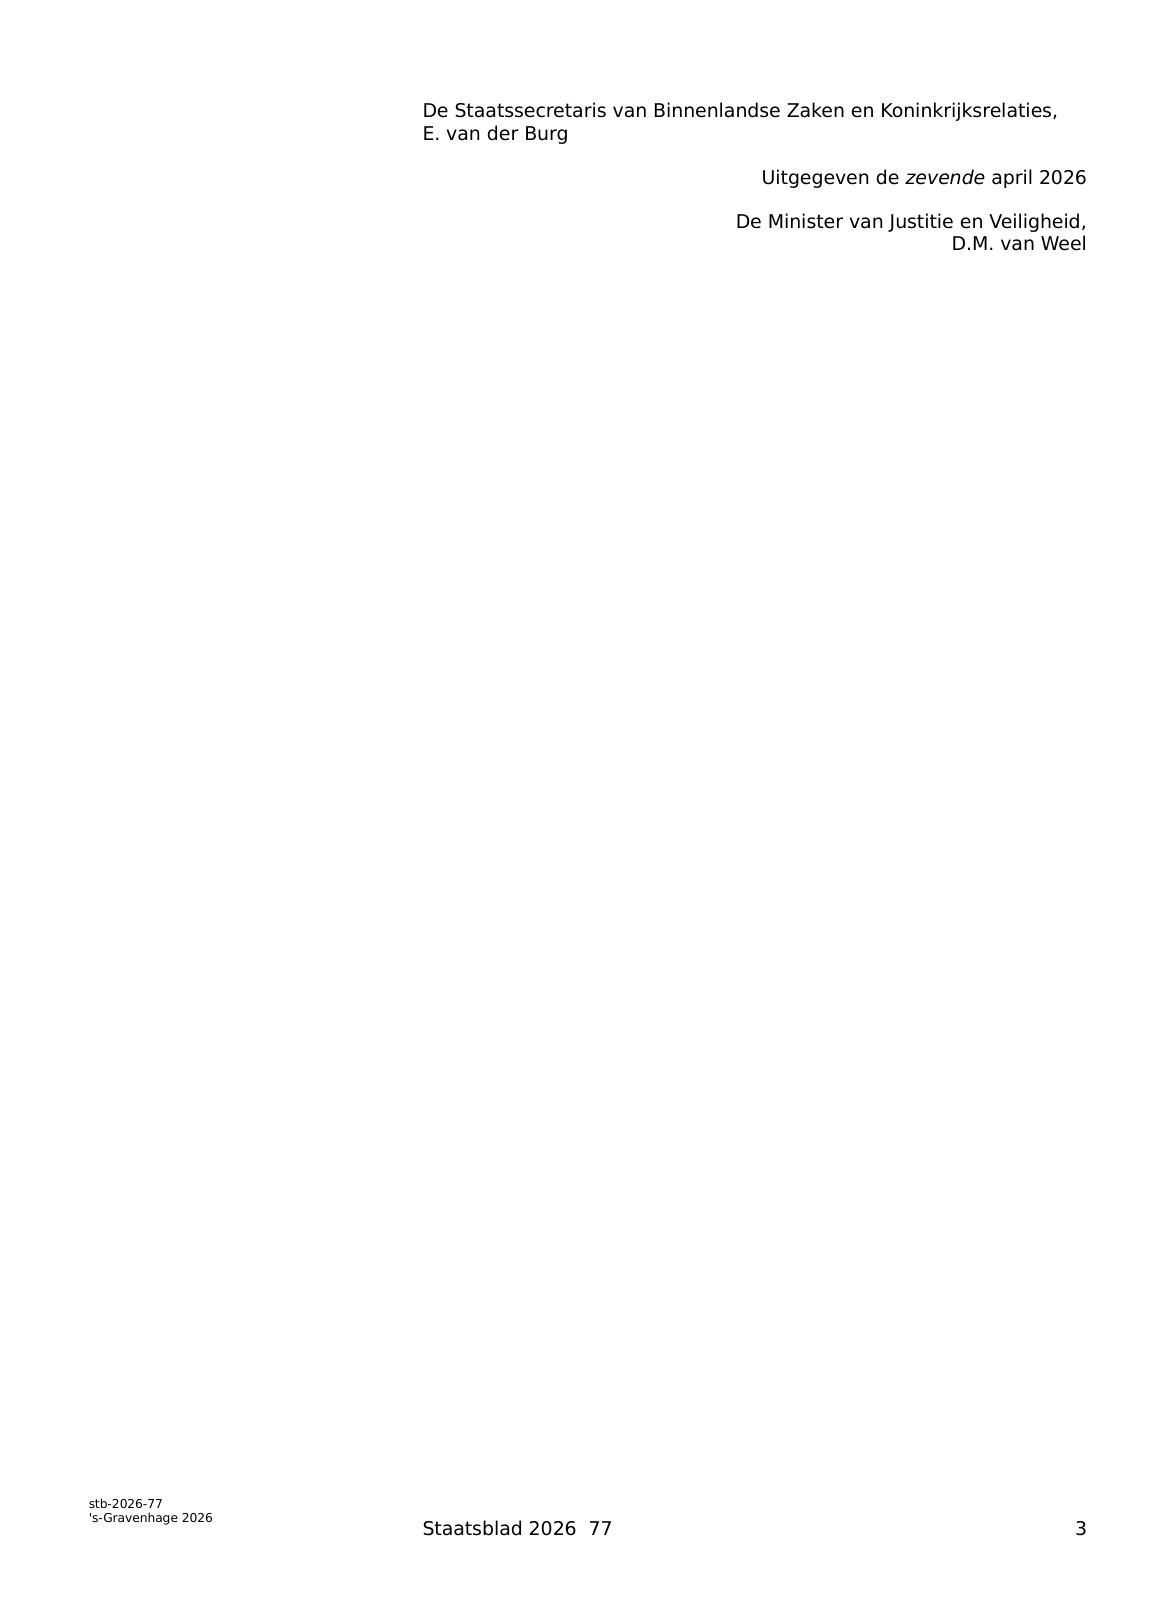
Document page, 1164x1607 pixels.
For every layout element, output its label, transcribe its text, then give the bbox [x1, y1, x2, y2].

text stb-2026-77 [88, 1497, 323, 1511]
text 's-Gravenhage 2026 [88, 1511, 323, 1525]
text Uitgegeven de zevende april 2026 [422, 167, 1087, 188]
text De Minister van Justitie en Veiligheid, D.M. van Weel [422, 211, 1087, 255]
text De Staatssecretaris van Binnenlandse Zaken en Koninkrijksrelaties, E. van der Burg [422, 100, 1087, 144]
